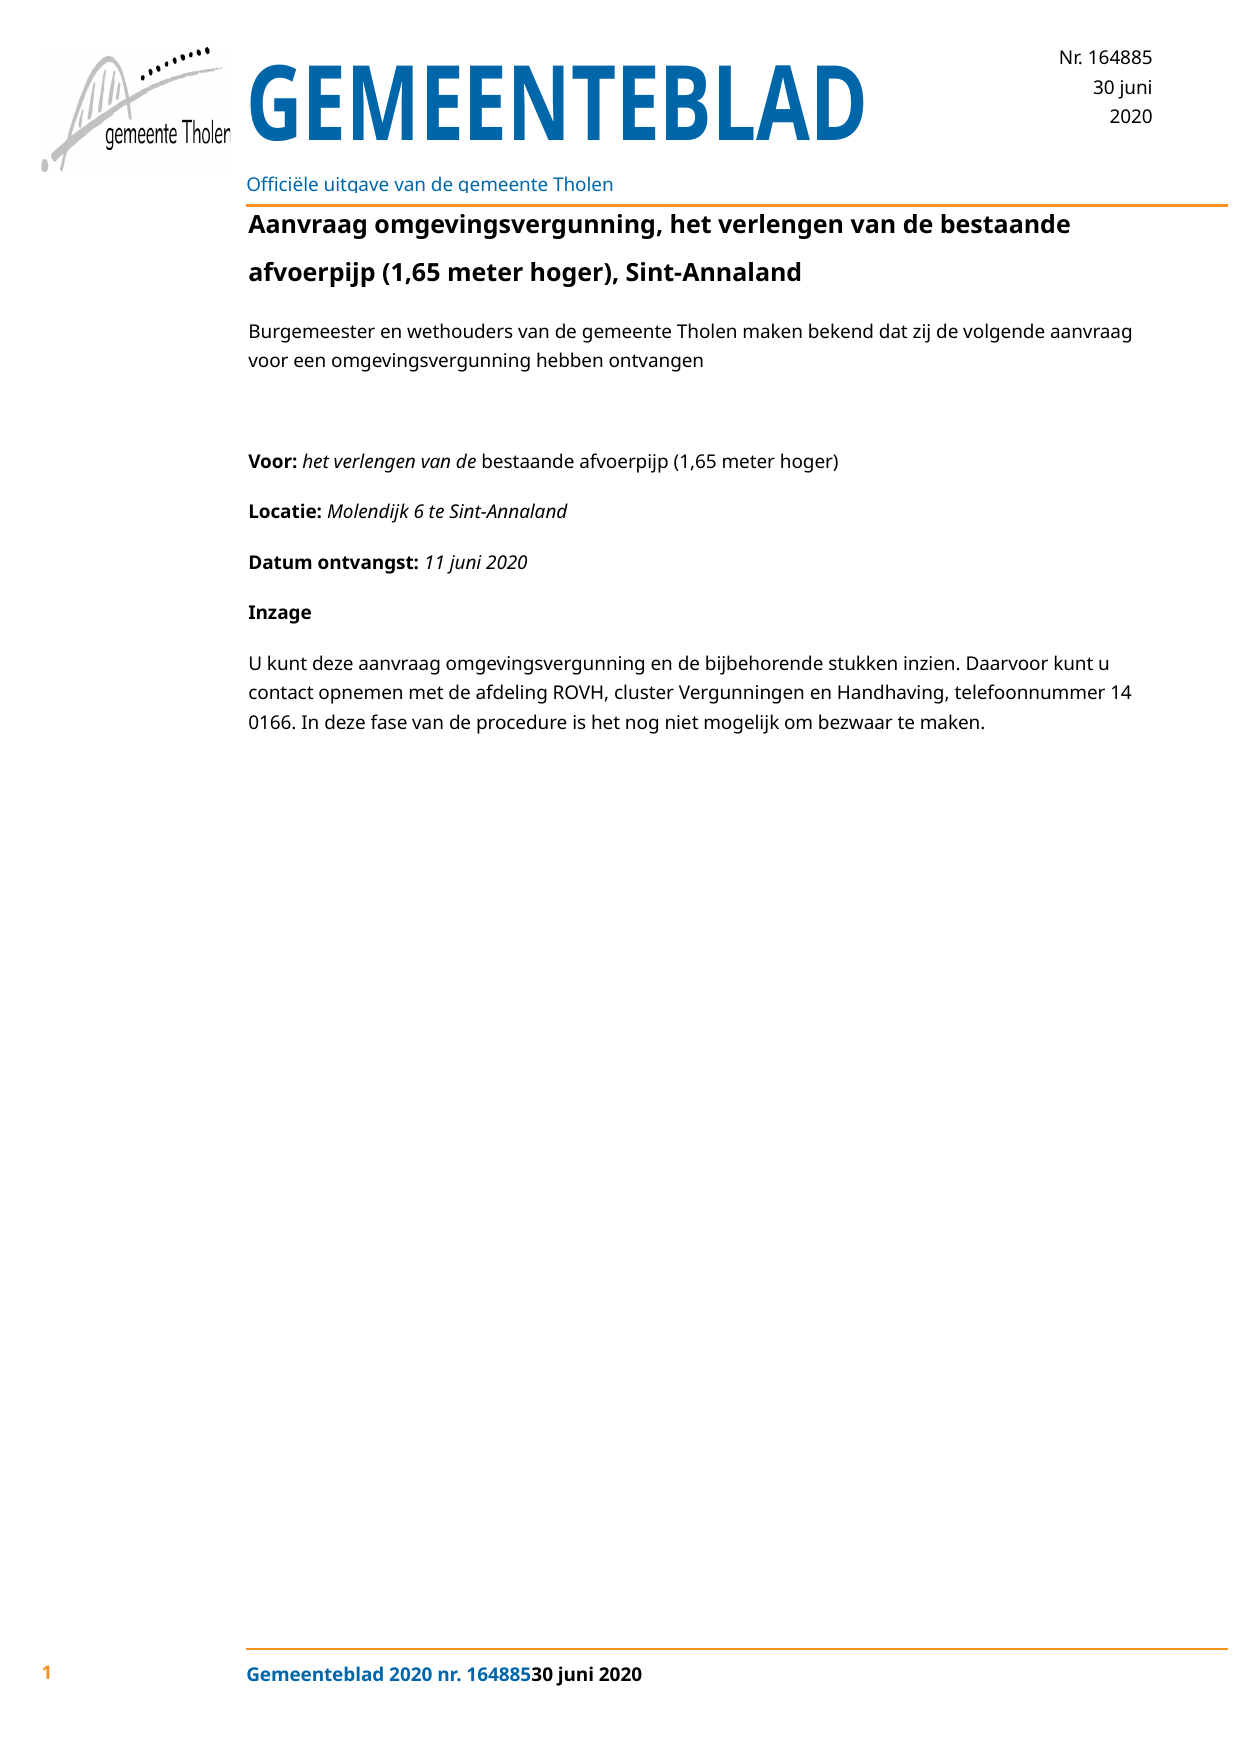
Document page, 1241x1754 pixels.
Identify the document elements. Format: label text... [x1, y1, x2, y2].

text Burgemeester en wethouders van de gemeente Tholen maken bekend dat zij de volgende aanvraag voor een omgevingsvergunning hebben ontvangen [248, 318, 1152, 373]
text U kunt deze aanvraag omgevingsvergunning en de bijbehorende stukken inzien. Daarvoor kunt u contact opnemen met de afdeling ROVH, cluster Vergunningen en Handhaving, telefoonnummer 14 0166. In deze fase van de procedure is het nog niet mogelijk om bezwaar te maken. [248, 650, 1152, 735]
text Aanvraag omgevingsvergunning, het verlengen van de bestaande afvoerpijp (1,65 meter hoger), Sint-Annaland [248, 207, 1152, 288]
text Locatie: Molendijk 6 te Sint-Annaland [248, 499, 1152, 524]
text Inzage [248, 599, 1152, 625]
text Voor: het verlengen van de bestaande afvoerpijp (1,65 meter hoger) [248, 448, 1152, 474]
text Datum ontvangst: 11 juni 2020 [248, 549, 1152, 575]
picture [41, 47, 231, 172]
